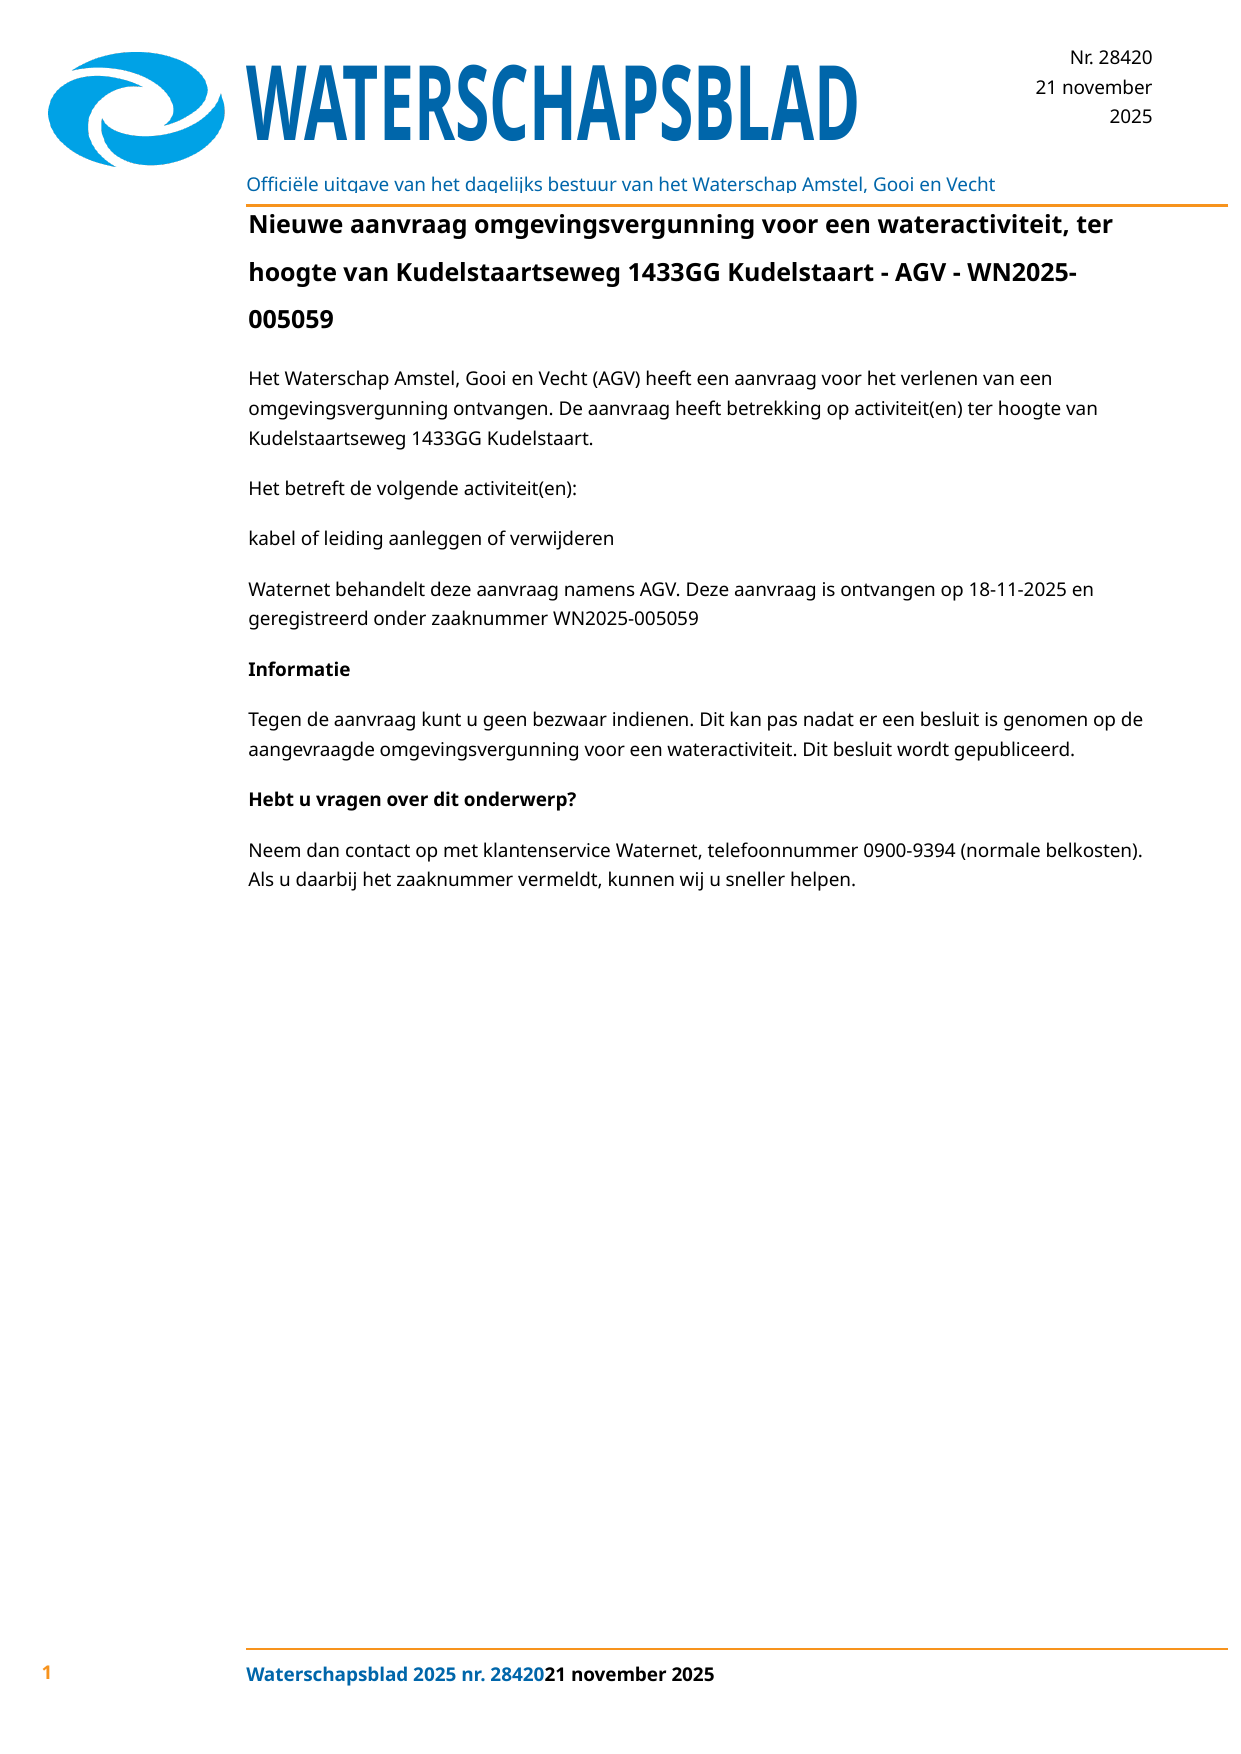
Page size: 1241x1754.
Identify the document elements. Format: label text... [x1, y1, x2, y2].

text Informatie [248, 656, 1152, 682]
text kabel of leiding aanleggen of verwijderen [248, 526, 1152, 551]
text Neem dan contact op met klantenservice Waternet, telefoonnummer 0900-9394 (normale belkosten). Als u daarbij het zaaknummer vermeldt, kunnen wij u sneller helpen. [248, 837, 1152, 892]
text Hebt u vragen over dit onderwerp? [248, 786, 1152, 812]
text Nieuwe aanvraag omgevingsvergunning voor een wateractiviteit, ter hoogte van Kudelstaartseweg 1433GG Kudelstaart - AGV - WN2025-005059 [248, 207, 1152, 336]
text Waternet behandelt deze aanvraag namens AGV. Deze aanvraag is ontvangen op 18-11-2025 en geregistreerd onder zaaknummer WN2025-005059 [248, 576, 1152, 631]
text Het Waterschap Amstel, Gooi en Vecht (AGV) heeft een aanvraag voor het verlenen van een omgevingsvergunning ontvangen. De aanvraag heeft betrekking op activiteit(en) ter hoogte van Kudelstaartseweg 1433GG Kudelstaart. [248, 366, 1152, 450]
picture [41, 47, 231, 172]
text Het betreft de volgende activiteit(en): [248, 475, 1152, 501]
text Tegen de aanvraag kunt u geen bezwaar indienen. Dit kan pas nadat er een besluit is genomen op de aangevraagde omgevingsvergunning voor een wateractiviteit. Dit besluit wordt gepubliceerd. [248, 706, 1152, 762]
